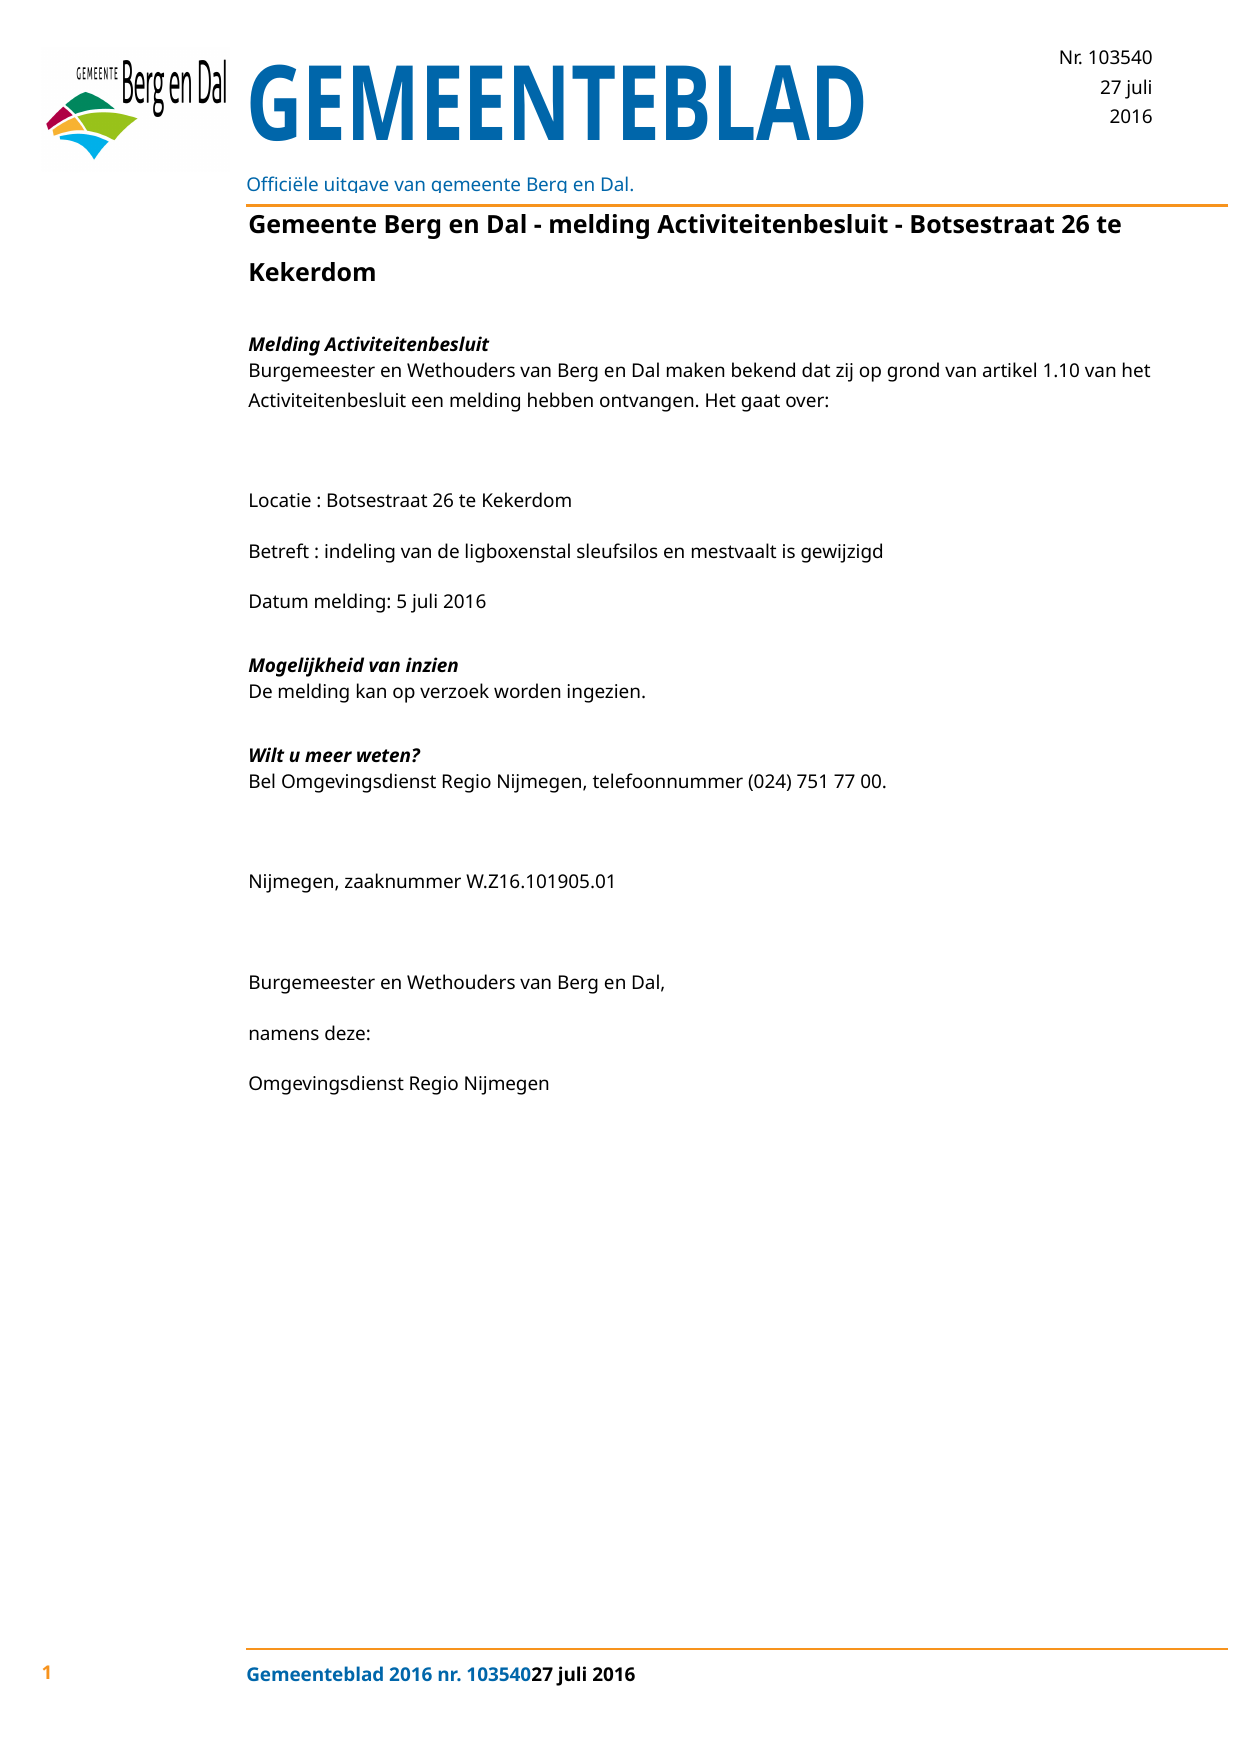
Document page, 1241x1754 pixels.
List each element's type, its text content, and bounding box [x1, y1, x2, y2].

text Locatie : Botsestraat 26 te Kekerdom [248, 488, 1152, 513]
text namens deze: [248, 1020, 1152, 1046]
text Burgemeester en Wethouders van Berg en Dal maken bekend dat zij op grond van artikel 1.10 van het Activiteitenbesluit een melding hebben ontvangen. Het gaat over: [248, 357, 1152, 412]
text Burgemeester en Wethouders van Berg en Dal, [248, 969, 1152, 995]
text Gemeente Berg en Dal - melding Activiteitenbesluit - Botsestraat 26 te Kekerdom [248, 207, 1152, 288]
text Betreft : indeling van de ligboxenstal sleufsilos en mestvaalt is gewijzigd [248, 538, 1152, 564]
text Melding Activiteitenbesluit [248, 331, 1152, 357]
text De melding kan op verzoek worden ingezien. [248, 678, 1152, 704]
text Bel Omgevingsdienst Regio Nijmegen, telefoonnummer (024) 751 77 00. [248, 768, 1152, 793]
picture [41, 47, 231, 172]
text Datum melding: 5 juli 2016 [248, 588, 1152, 614]
text Omgevingsdienst Regio Nijmegen [248, 1070, 1152, 1096]
text Mogelijkheid van inzien [248, 652, 1152, 678]
text Nijmegen, zaaknummer W.Z16.101905.01 [248, 869, 1152, 894]
text Wilt u meer weten? [248, 742, 1152, 768]
